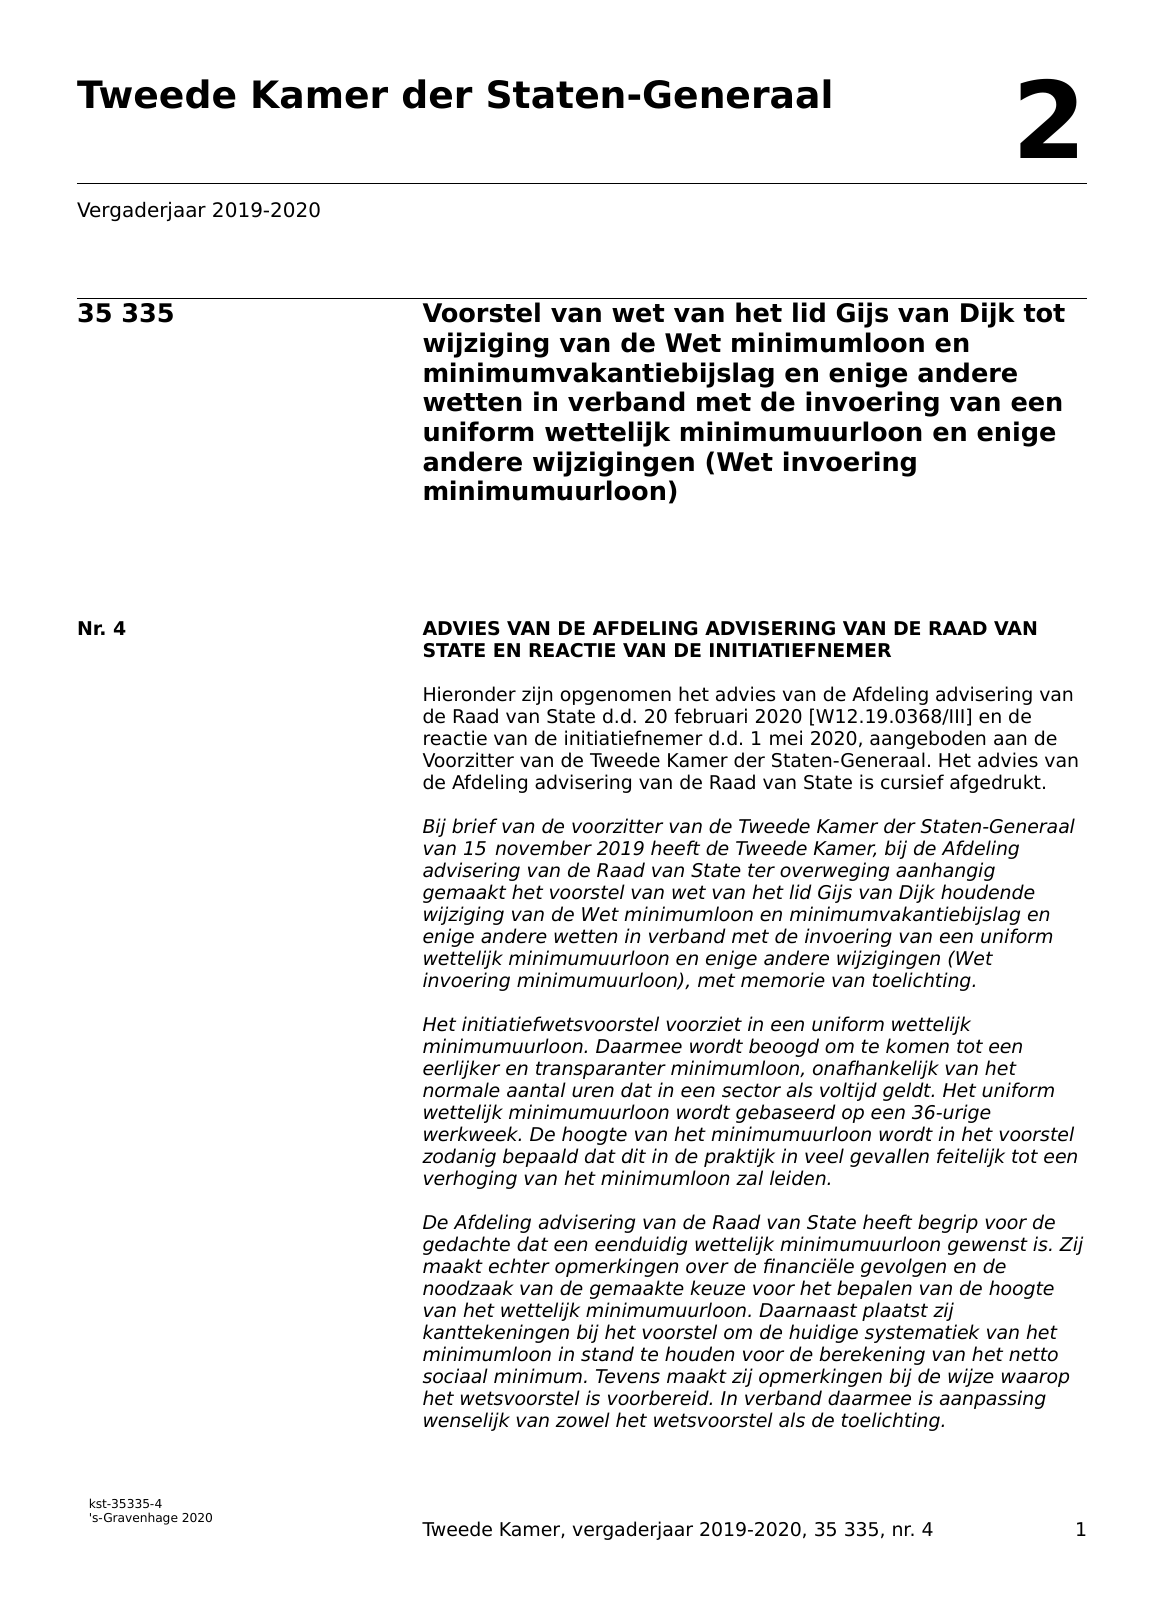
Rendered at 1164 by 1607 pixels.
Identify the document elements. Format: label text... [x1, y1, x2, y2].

table_header Tweede Kamer der Staten-Generaal [77, 59, 886, 183]
text kst-35335-4 [88, 1497, 323, 1511]
table_header 2 [886, 59, 1087, 183]
table_cell Vergaderjaar 2019-2020 [77, 184, 1087, 298]
subtitle 35 335 Voorstel van wet van het lid Gijs van Dijk tot wijziging van de Wet minimumloon en minimumvakantiebijslag en enige andere wetten in verband met de invoering van een uniform wettelijk minimumuurloon en enige andere wijzigingen (Wet invoering minimumuurloon) [77, 299, 1087, 507]
text 's-Gravenhage 2020 [88, 1511, 323, 1525]
text De Afdeling advisering van de Raad van State heeft begrip voor de gedachte dat een eenduidig wettelijk minimumuurloon gewenst is. Zij maakt echter opmerkingen over de financiële gevolgen en de noodzaak van de gemaakte keuze voor het bepalen van de hoogte van het wettelijk minimumuurloon. Daarnaast plaatst zij kanttekeningen bij het voorstel om de huidige systematiek van het minimumloon in stand te houden voor de berekening van het netto sociaal minimum. Tevens maakt zij opmerkingen bij de wijze waarop het wetsvoorstel is voorbereid. In verband daarmee is aanpassing wenselijk van zowel het wetsvoorstel als de toelichting. [422, 1212, 1087, 1432]
subtitle Nr. 4 ADVIES VAN DE AFDELING ADVISERING VAN DE RAAD VAN STATE EN REACTIE VAN DE INITIATIEFNEMER [77, 618, 1087, 662]
text Bij brief van de voorzitter van de Tweede Kamer der Staten-Generaal van 15 november 2019 heeft de Tweede Kamer, bij de Afdeling advisering van de Raad van State ter overweging aanhangig gemaakt het voorstel van wet van het lid Gijs van Dijk houdende wijziging van de Wet minimumloon en minimumvakantiebijslag en enige andere wetten in verband met de invoering van een uniform wettelijk minimumuurloon en enige andere wijzigingen (Wet invoering minimumuurloon), met memorie van toelichting. [422, 816, 1087, 992]
text Het initiatiefwetsvoorstel voorziet in een uniform wettelijk minimumuurloon. Daarmee wordt beoogd om te komen tot een eerlijker en transparanter minimumloon, onafhankelijk van het normale aantal uren dat in een sector als voltijd geldt. Het uniform wettelijk minimumuurloon wordt gebaseerd op een 36-urige werkweek. De hoogte van het minimumuurloon wordt in het voorstel zodanig bepaald dat dit in de praktijk in veel gevallen feitelijk tot een verhoging van het minimumloon zal leiden. [422, 1014, 1087, 1190]
text Hieronder zijn opgenomen het advies van de Afdeling advisering van de Raad van State d.d. 20 februari 2020 [W12.19.0368/III] en de reactie van de initiatiefnemer d.d. 1 mei 2020, aangeboden aan de Voorzitter van de Tweede Kamer der Staten-Generaal. Het advies van de Afdeling advisering van de Raad van State is cursief afgedrukt. [422, 684, 1087, 794]
